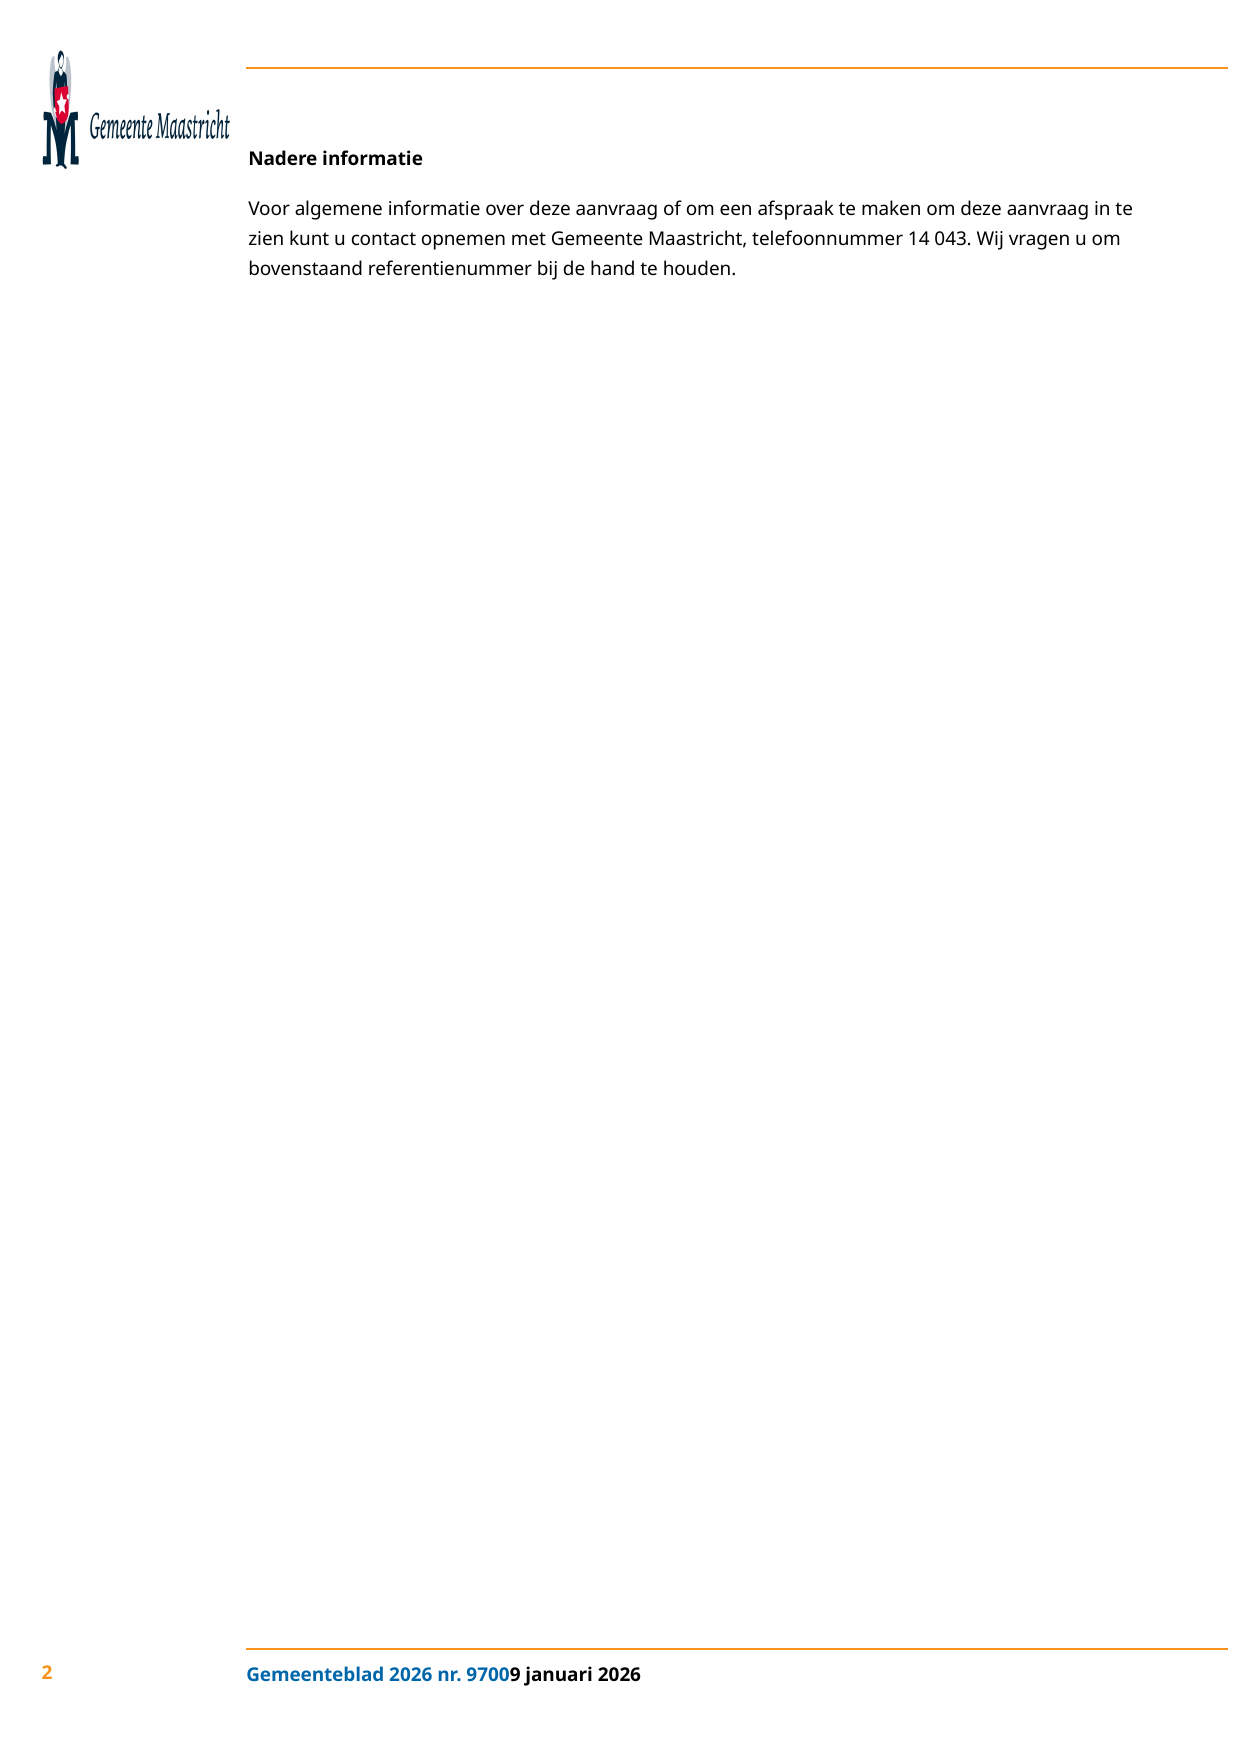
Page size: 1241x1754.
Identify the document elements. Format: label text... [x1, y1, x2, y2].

text Voor algemene informatie over deze aanvraag of om een afspraak te maken om deze aanvraag in te zien kunt u contact opnemen met Gemeente Maastricht, telefoonnummer 14 043. Wij vragen u om bovenstaand referentienummer bij de hand te houden. [248, 196, 1152, 281]
picture [41, 47, 231, 172]
text Nadere informatie [248, 145, 1152, 171]
